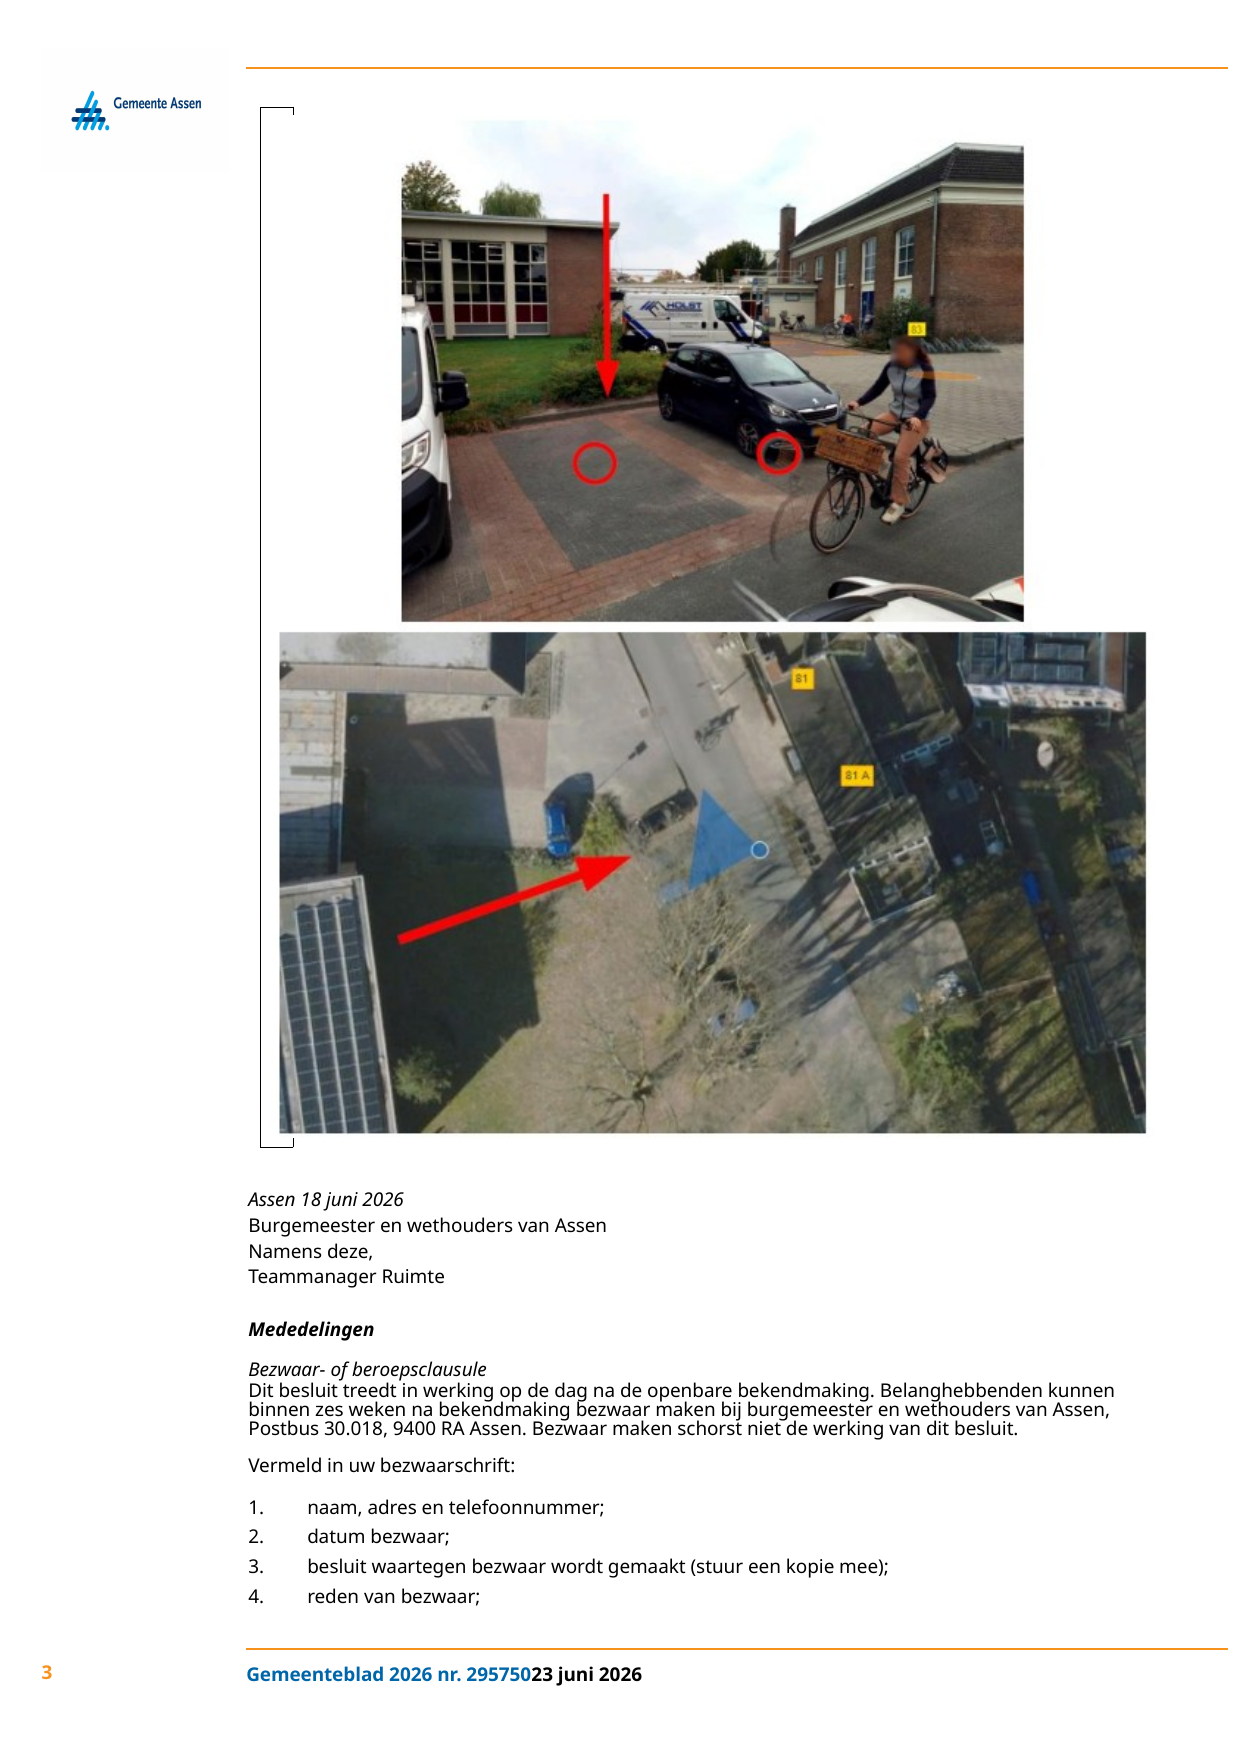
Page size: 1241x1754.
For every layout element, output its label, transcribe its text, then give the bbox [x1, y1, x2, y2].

text Mededelingen [248, 1317, 1152, 1342]
text Vermeld in uw bezwaarschrift: [248, 1457, 1152, 1476]
list besluit waartegen bezwaar wordt gemaakt (stuur een kopie mee); [248, 1553, 1152, 1579]
text Dit besluit treedt in werking op de dag na de openbare bekendmaking. Belanghebbenden kunnen binnen zes weken na bekendmaking bezwaar maken bij burgemeester en wethouders van Assen, Postbus 30.018, 9400 RA Assen. Bezwaar maken schorst niet de werking van dit besluit. [248, 1382, 1152, 1439]
text Bezwaar- of beroepsclausule [248, 1356, 1152, 1382]
picture [268, 115, 1155, 1138]
text Assen 18 juni 2026 [248, 1186, 1152, 1212]
text Namens deze, [248, 1238, 1152, 1264]
text Teammanager Ruimte [248, 1264, 1152, 1289]
text Burgemeester en wethouders van Assen [248, 1212, 1152, 1238]
list naam, adres en telefoonnummer; [248, 1494, 1152, 1520]
list datum bezwaar; [248, 1524, 1152, 1549]
list reden van bezwaar; [248, 1583, 1152, 1608]
picture [41, 47, 231, 172]
